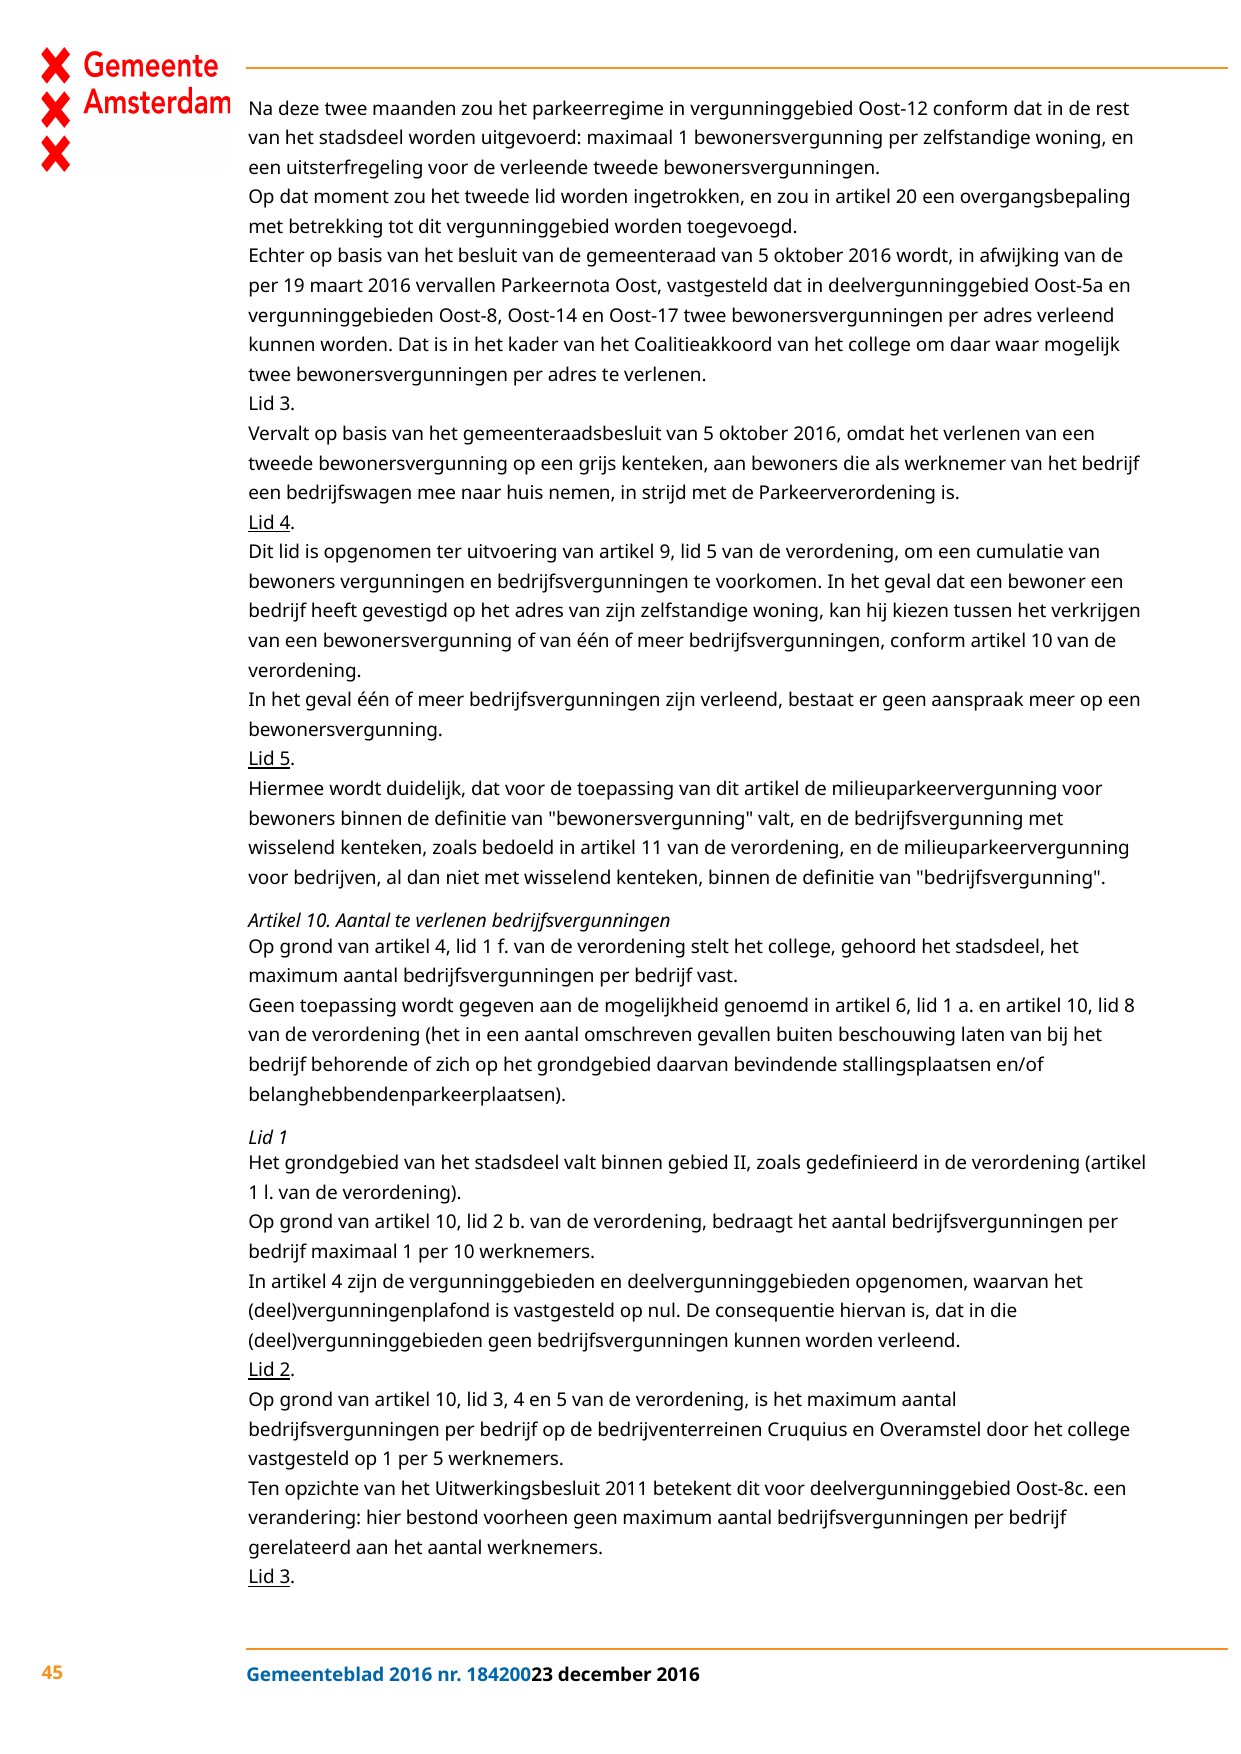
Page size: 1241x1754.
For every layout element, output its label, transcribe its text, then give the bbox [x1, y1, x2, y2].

text Lid 3. [248, 1564, 1152, 1589]
text Echter op basis van het besluit van de gemeenteraad van 5 oktober 2016 wordt, in afwijking van de per 19 maart 2016 vervallen Parkeernota Oost, vastgesteld dat in deelvergunninggebied Oost-5a en vergunninggebieden Oost-8, Oost-14 en Oost-17 twee bewonersvergunningen per adres verleend kunnen worden. Dat is in het kader van het Coalitieakkoord van het college om daar waar mogelijk twee bewonersvergunningen per adres te verlenen. [248, 243, 1152, 387]
text Geen toepassing wordt gegeven aan de mogelijkheid genoemd in artikel 6, lid 1 a. en artikel 10, lid 8 van de verordening (het in een aantal omschreven gevallen buiten beschouwing laten van bij het bedrijf behorende of zich op het grondgebied daarvan bevindende stallingsplaatsen en/of belanghebbendenparkeerplaatsen). [248, 992, 1152, 1106]
picture [41, 47, 231, 172]
text Hiermee wordt duidelijk, dat voor de toepassing van dit artikel de milieuparkeervergunning voor bewoners binnen de definitie van "bewonersvergunning" valt, en de bedrijfsvergunning met wisselend kenteken, zoals bedoeld in artikel 11 van de verordening, en de milieuparkeervergunning voor bedrijven, al dan niet met wisselend kenteken, binnen de definitie van "bedrijfsvergunning". [248, 775, 1152, 890]
text Op dat moment zou het tweede lid worden ingetrokken, en zou in artikel 20 een overgangsbepaling met betrekking tot dit vergunninggebied worden toegevoegd. [248, 183, 1152, 239]
text Na deze twee maanden zou het parkeerregime in vergunninggebied Oost-12 conform dat in de rest van het stadsdeel worden uitgevoerd: maximaal 1 bewonersvergunning per zelfstandige woning, en een uitsterfregeling voor de verleende tweede bewonersvergunningen. [248, 95, 1152, 180]
text Vervalt op basis van het gemeenteraadsbesluit van 5 oktober 2016, omdat het verlenen van een tweede bewonersvergunning op een grijs kenteken, aan bewoners die als werknemer van het bedrijf een bedrijfswagen mee naar huis nemen, in strijd met de Parkeerverordening is. [248, 420, 1152, 505]
text Lid 1 [248, 1124, 1152, 1149]
text In artikel 4 zijn de vergunninggebieden en deelvergunninggebieden opgenomen, waarvan het (deel)vergunningenplafond is vastgesteld op nul. De consequentie hiervan is, dat in die (deel)vergunninggebieden geen bedrijfsvergunningen kunnen worden verleend. [248, 1268, 1152, 1353]
text Lid 4. [248, 509, 1152, 535]
text Op grond van artikel 4, lid 1 f. van de verordening stelt het college, gehoord het stadsdeel, het maximum aantal bedrijfsvergunningen per bedrijf vast. [248, 933, 1152, 988]
text Op grond van artikel 10, lid 3, 4 en 5 van de verordening, is het maximum aantal bedrijfsvergunningen per bedrijf op de bedrijventerreinen Cruquius en Overamstel door het college vastgesteld op 1 per 5 werknemers. [248, 1386, 1152, 1471]
text In het geval één of meer bedrijfsvergunningen zijn verleend, bestaat er geen aanspraak meer op een bewonersvergunning. [248, 686, 1152, 742]
text Op grond van artikel 10, lid 2 b. van de verordening, bedraagt het aantal bedrijfsvergunningen per bedrijf maximaal 1 per 10 werknemers. [248, 1209, 1152, 1264]
text Lid 3. [248, 391, 1152, 416]
text Ten opzichte van het Uitwerkingsbesluit 2011 betekent dit voor deelvergunninggebied Oost-8c. een verandering: hier bestond voorheen geen maximum aantal bedrijfsvergunningen per bedrijf gerelateerd aan het aantal werknemers. [248, 1475, 1152, 1560]
text Lid 2. [248, 1357, 1152, 1382]
text Het grondgebied van het stadsdeel valt binnen gebied II, zoals gedefinieerd in de verordening (artikel 1 l. van de verordening). [248, 1149, 1152, 1205]
text Artikel 10. Aantal te verlenen bedrijfsvergunningen [248, 907, 1152, 933]
text Dit lid is opgenomen ter uitvoering van artikel 9, lid 5 van de verordening, om een cumulatie van bewoners vergunningen en bedrijfsvergunningen te voorkomen. In het geval dat een bewoner een bedrijf heeft gevestigd op het adres van zijn zelfstandige woning, kan hij kiezen tussen het verkrijgen van een bewonersvergunning of van één of meer bedrijfsvergunningen, conform artikel 10 van de verordening. [248, 538, 1152, 683]
text Lid 5. [248, 746, 1152, 771]
